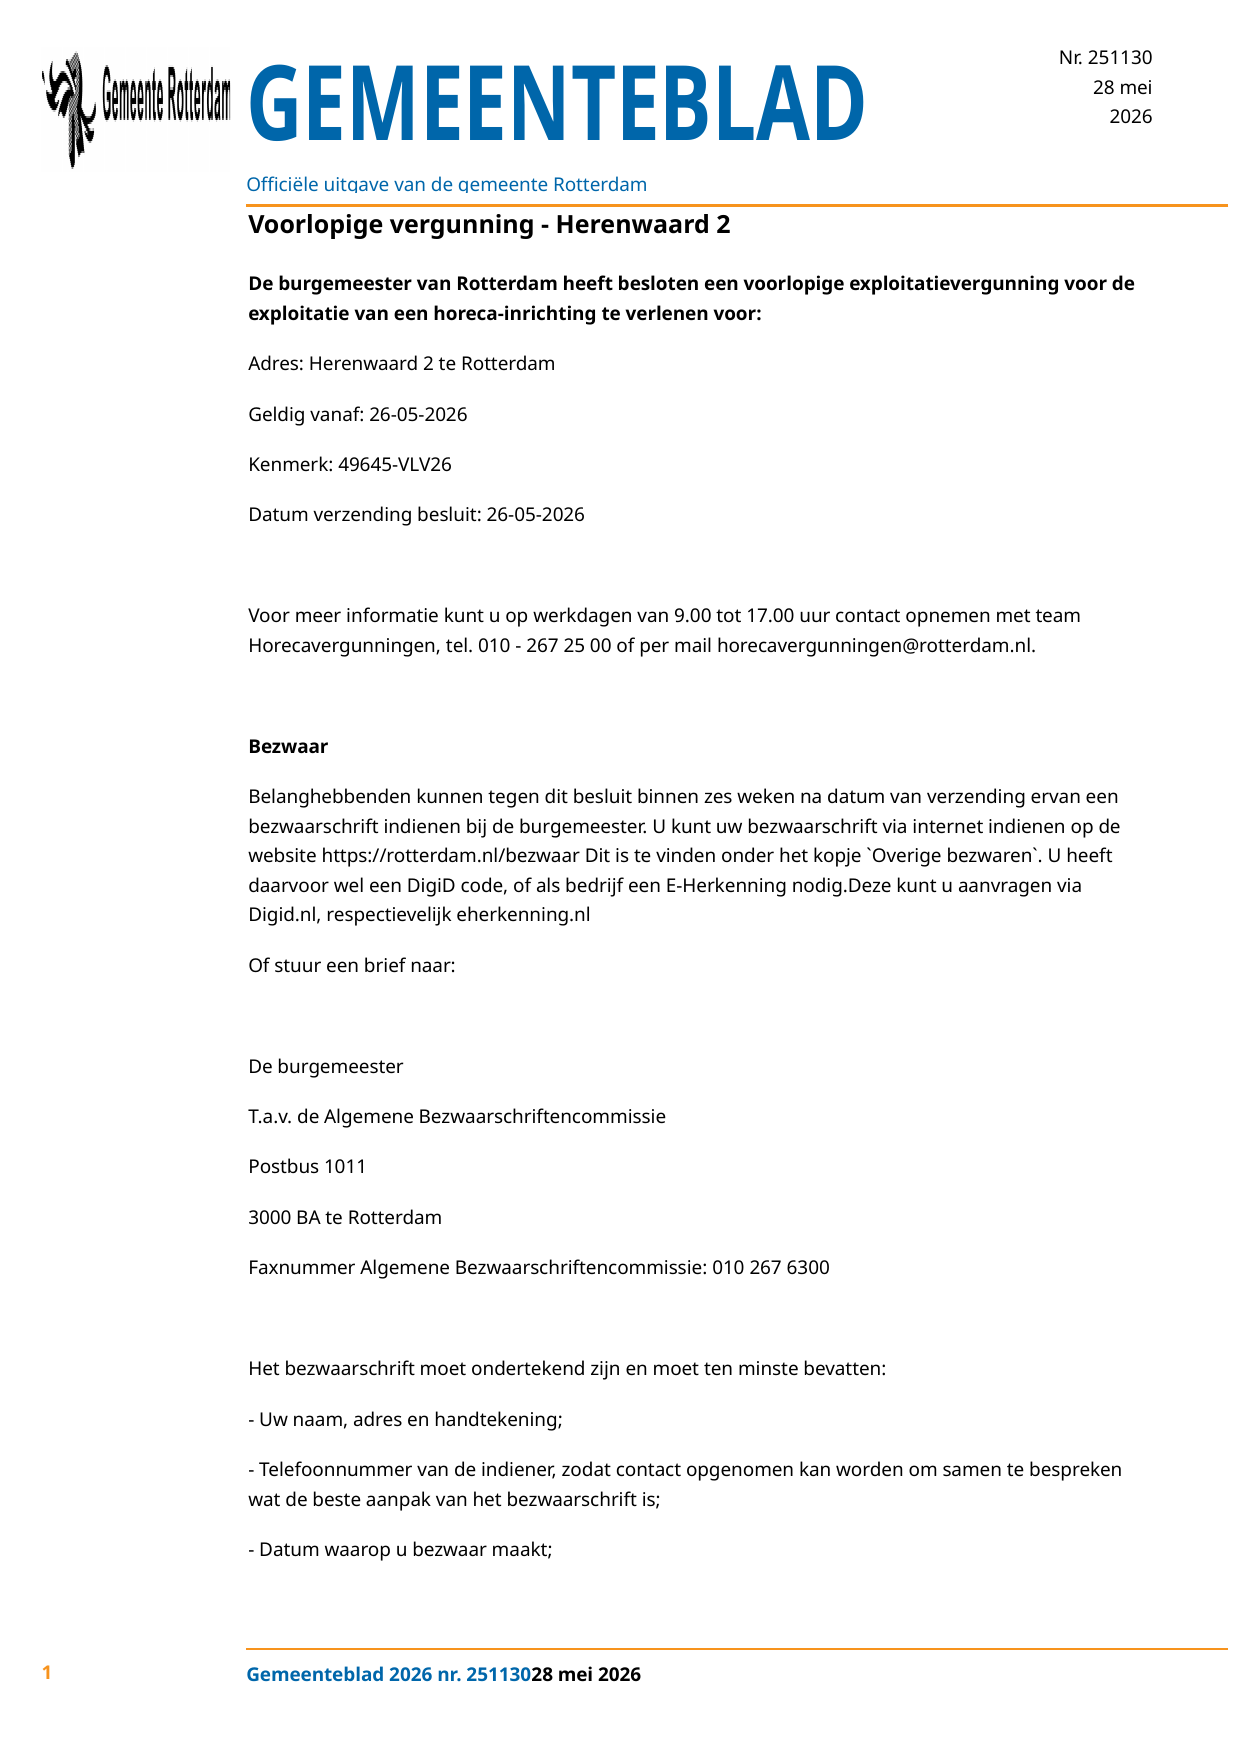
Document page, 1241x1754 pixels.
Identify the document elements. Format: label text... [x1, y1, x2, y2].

text Adres: Herenwaard 2 te Rotterdam [248, 350, 1152, 376]
text Bezwaar [248, 733, 1152, 758]
text Kenmerk: 49645-VLV26 [248, 451, 1152, 477]
text Voorlopige vergunning - Herenwaard 2 [248, 207, 1152, 241]
text Datum verzending besluit: 26-05-2026 [248, 502, 1152, 527]
text T.a.v. de Algemene Bezwaarschriftencommissie [248, 1103, 1152, 1129]
text - Uw naam, adres en handtekening; [248, 1406, 1152, 1431]
text De burgemeester van Rotterdam heeft besloten een voorlopige exploitatievergunning voor de exploitatie van een horeca-inrichting te verlenen voor: [248, 270, 1152, 326]
text Belanghebbenden kunnen tegen dit besluit binnen zes weken na datum van verzending ervan een bezwaarschrift indienen bij de burgemeester. U kunt uw bezwaarschrift via internet indienen op de website https://rotterdam.nl/bezwaar Dit is te vinden onder het kopje `Overige bezwaren`. U heeft daarvoor wel een DigiD code, of als bedrijf een E-Herkenning nodig.Deze kunt u aanvragen via Digid.nl, respectievelijk eherkenning.nl [248, 783, 1152, 927]
picture [41, 47, 231, 172]
text Het bezwaarschrift moet ondertekend zijn en moet ten minste bevatten: [248, 1355, 1152, 1381]
text 3000 BA te Rotterdam [248, 1204, 1152, 1230]
text De burgemeester [248, 1053, 1152, 1078]
text - Telefoonnummer van de indiener, zodat contact opgenomen kan worden om samen te bespreken wat de beste aanpak van het bezwaarschrift is; [248, 1456, 1152, 1511]
text Geldig vanaf: 26-05-2026 [248, 401, 1152, 426]
text Postbus 1011 [248, 1154, 1152, 1179]
text Of stuur een brief naar: [248, 952, 1152, 978]
text Voor meer informatie kunt u op werkdagen van 9.00 tot 17.00 uur contact opnemen met team Horecavergunningen, tel. 010 - 267 25 00 of per mail horecavergunningen@rotterdam.nl. [248, 602, 1152, 658]
text - Datum waarop u bezwaar maakt; [248, 1536, 1152, 1562]
text Faxnummer Algemene Bezwaarschriftencommissie: 010 267 6300 [248, 1254, 1152, 1280]
